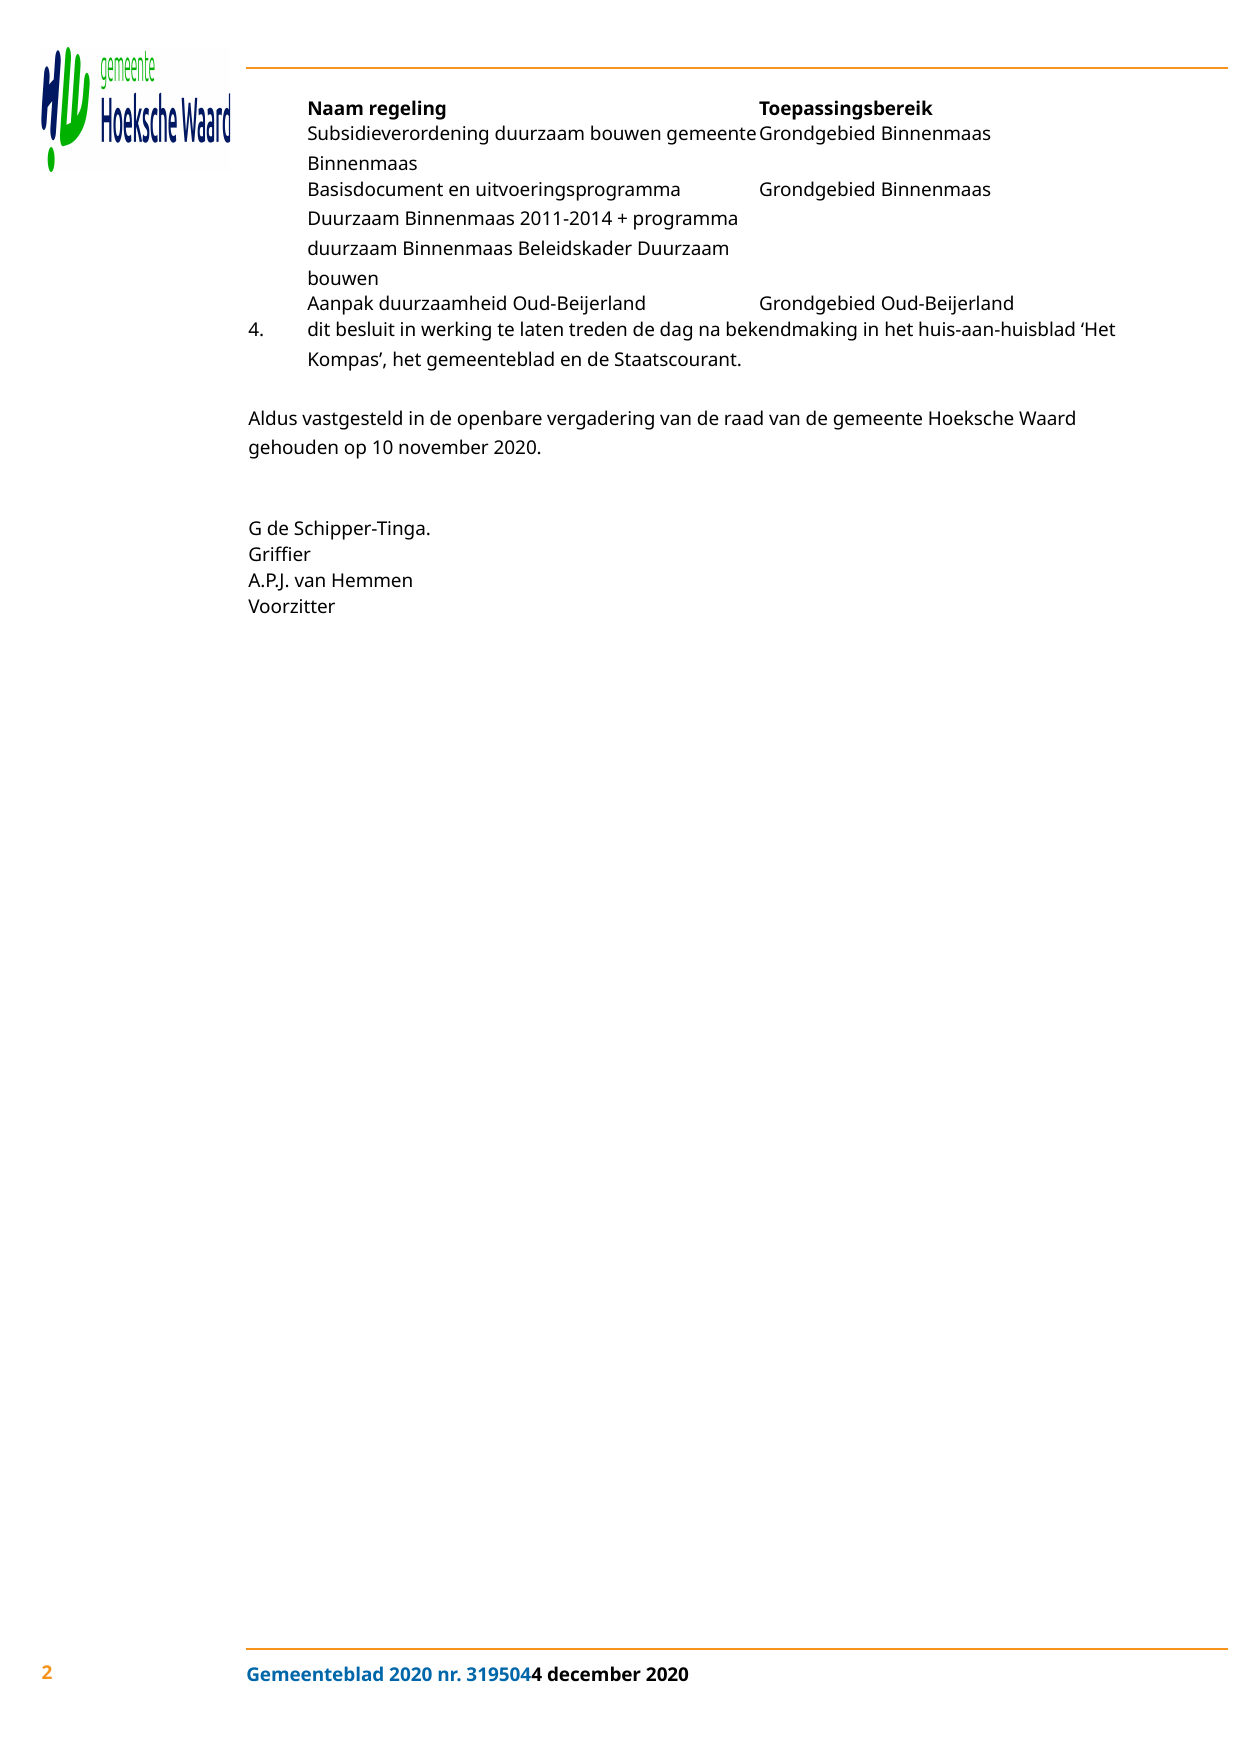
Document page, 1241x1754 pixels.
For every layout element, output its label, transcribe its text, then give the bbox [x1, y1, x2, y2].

text G de Schipper-Tinga. [248, 516, 1152, 541]
table_header Naam regeling [307, 95, 759, 121]
text Griffier [248, 541, 1152, 567]
table_cell Grondgebied Oud-Beijerland [759, 290, 1211, 316]
table_header Toepassingsbereik [759, 95, 1211, 121]
table_cell Grondgebied Binnenmaas [759, 121, 1211, 176]
picture [41, 47, 231, 172]
text Aldus vastgesteld in de openbare vergadering van de raad van de gemeente Hoeksche Waard gehouden op 10 november 2020. [248, 405, 1152, 460]
table_cell Subsidieverordening duurzaam bouwen gemeente Binnenmaas [307, 121, 759, 176]
table_cell Aanpak duurzaamheid Oud-Beijerland [307, 290, 759, 316]
list dit besluit in werking te laten treden de dag na bekendmaking in het huis-aan-huisblad ‘Het Kompas’, het gemeenteblad en de Staatscourant. [248, 316, 1152, 372]
text A.P.J. van Hemmen [248, 567, 1152, 593]
table_cell Basisdocument en uitvoeringsprogramma Duurzaam Binnenmaas 2011-2014 + programma duurzaam Binnenmaas Beleidskader Duurzaam bouwen [307, 176, 759, 290]
text Voorzitter [248, 593, 1152, 618]
table_cell Grondgebied Binnenmaas [759, 176, 1211, 290]
